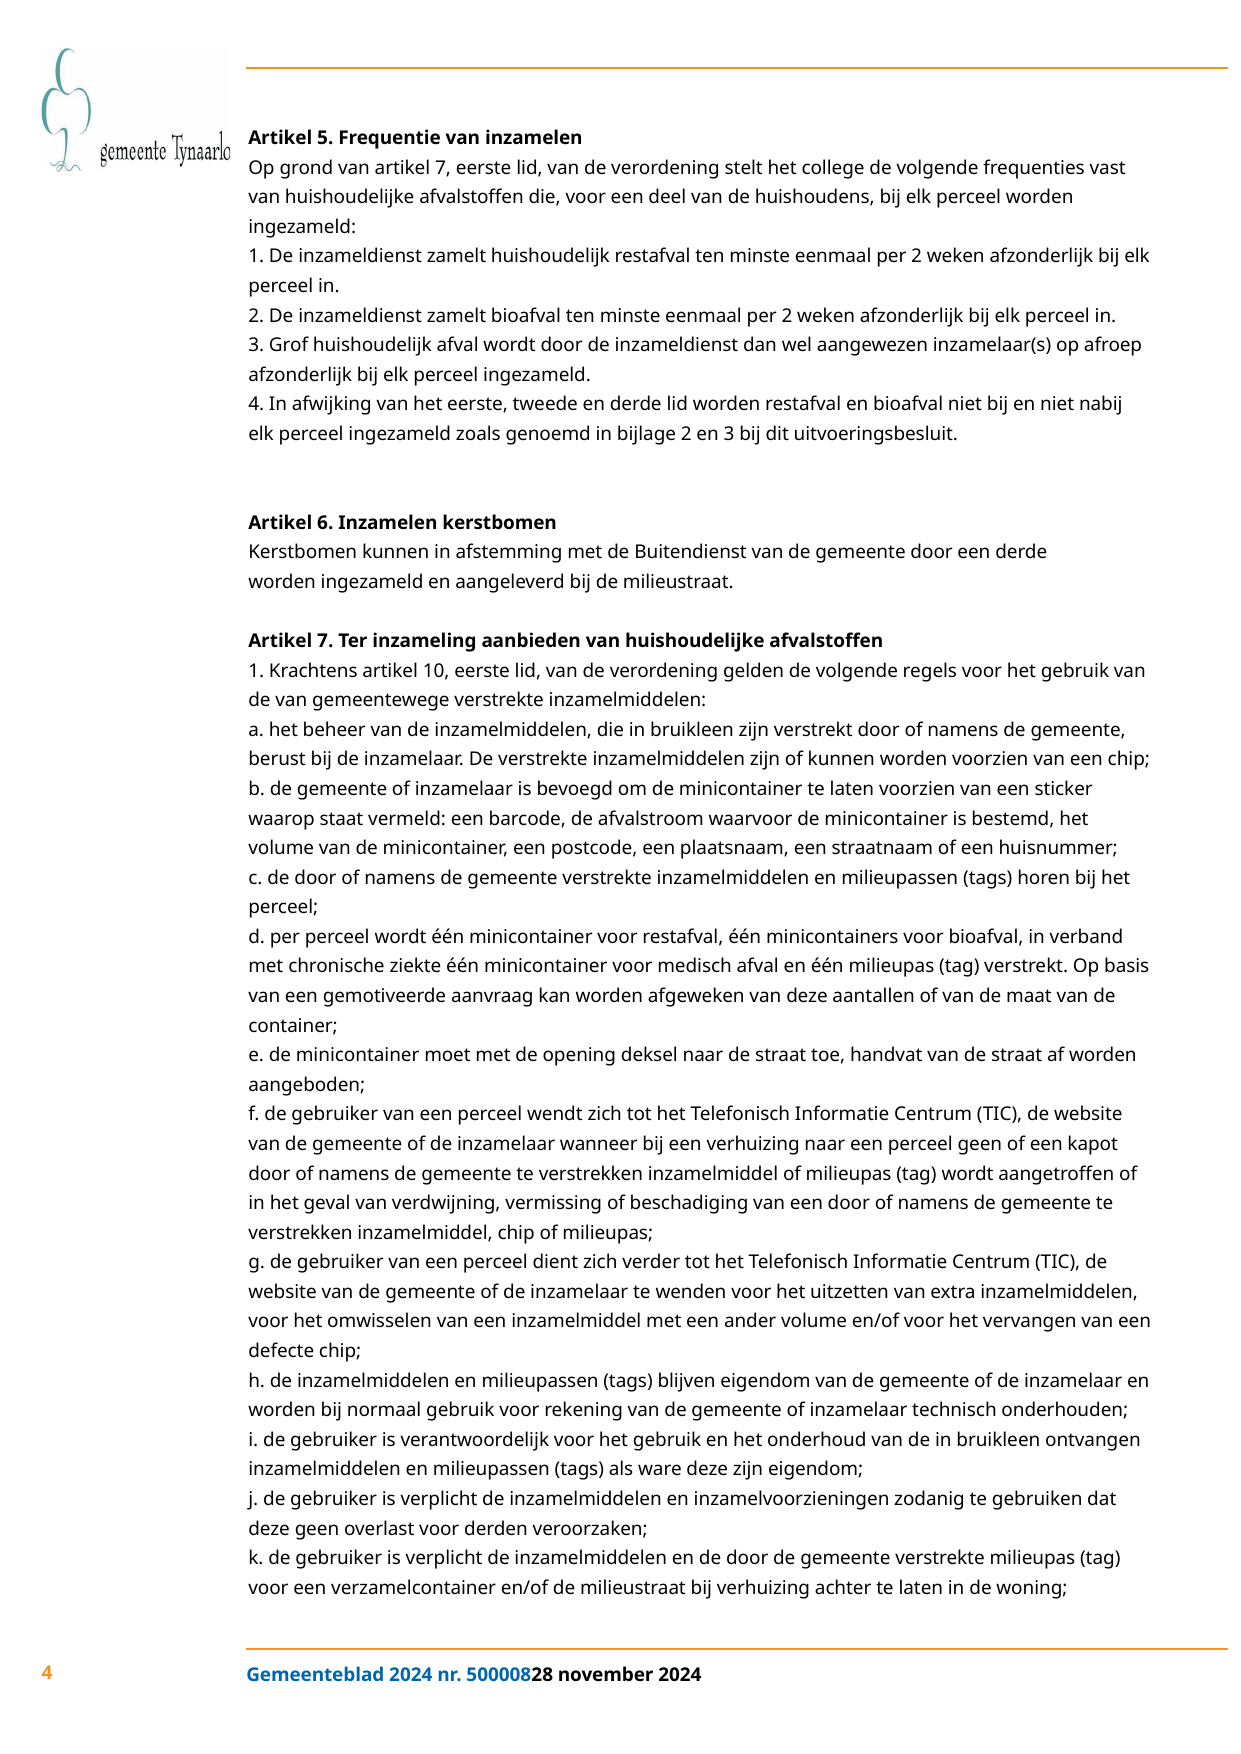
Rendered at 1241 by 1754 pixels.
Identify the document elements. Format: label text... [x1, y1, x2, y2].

text 2. De inzameldienst zamelt bioafval ten minste eenmaal per 2 weken afzonderlijk bij elk perceel in. [248, 302, 1152, 328]
text e. de minicontainer moet met de opening deksel naar de straat toe, handvat van de straat af worden aangeboden; [248, 1041, 1152, 1097]
text Artikel 6. Inzamelen kerstbomen [248, 509, 1152, 535]
text d. per perceel wordt één minicontainer voor restafval, één minicontainers voor bioafval, in verband met chronische ziekte één minicontainer voor medisch afval en één milieupas (tag) verstrekt. Op basis van een gemotiveerde aanvraag kan worden afgeweken van deze aantallen of van de maat van de container; [248, 923, 1152, 1038]
text Kerstbomen kunnen in afstemming met de Buitendienst van de gemeente door een derde [248, 538, 1152, 564]
text 4. In afwijking van het eerste, tweede en derde lid worden restafval en bioafval niet bij en niet nabij elk perceel ingezameld zoals genoemd in bijlage 2 en 3 bij dit uitvoeringsbesluit. [248, 391, 1152, 446]
text 3. Grof huishoudelijk afval wordt door de inzameldienst dan wel aangewezen inzamelaar(s) op afroep afzonderlijk bij elk perceel ingezameld. [248, 331, 1152, 387]
text i. de gebruiker is verantwoordelijk voor het gebruik en het onderhoud van de in bruikleen ontvangen inzamelmiddelen en milieupassen (tags) als ware deze zijn eigendom; [248, 1426, 1152, 1481]
text h. de inzamelmiddelen en milieupassen (tags) blijven eigendom van de gemeente of de inzamelaar en worden bij normaal gebruik voor rekening van de gemeente of inzamelaar technisch onderhouden; [248, 1367, 1152, 1422]
text 1. De inzameldienst zamelt huishoudelijk restafval ten minste eenmaal per 2 weken afzonderlijk bij elk perceel in. [248, 243, 1152, 298]
text worden ingezameld en aangeleverd bij de milieustraat. [248, 568, 1152, 594]
text Artikel 7. Ter inzameling aanbieden van huishoudelijke afvalstoffen [248, 627, 1152, 653]
text a. het beheer van de inzamelmiddelen, die in bruikleen zijn verstrekt door of namens de gemeente, berust bij de inzamelaar. De verstrekte inzamelmiddelen zijn of kunnen worden voorzien van een chip; [248, 716, 1152, 771]
text 1. Krachtens artikel 10, eerste lid, van de verordening gelden de volgende regels voor het gebruik van de van gemeentewege verstrekte inzamelmiddelen: [248, 657, 1152, 712]
text g. de gebruiker van een perceel dient zich verder tot het Telefonisch Informatie Centrum (TIC), de website van de gemeente of de inzamelaar te wenden voor het uitzetten van extra inzamelmiddelen, voor het omwisselen van een inzamelmiddel met een ander volume en/of voor het vervangen van een defecte chip; [248, 1248, 1152, 1363]
text c. de door of namens de gemeente verstrekte inzamelmiddelen en milieupassen (tags) horen bij het perceel; [248, 864, 1152, 919]
text b. de gemeente of inzamelaar is bevoegd om de minicontainer te laten voorzien van een sticker waarop staat vermeld: een barcode, de afvalstroom waarvoor de minicontainer is bestemd, het volume van de minicontainer, een postcode, een plaatsnaam, een straatnaam of een huisnummer; [248, 775, 1152, 860]
text Artikel 5. Frequentie van inzamelen [248, 124, 1152, 150]
text k. de gebruiker is verplicht de inzamelmiddelen en de door de gemeente verstrekte milieupas (tag) voor een verzamelcontainer en/of de milieustraat bij verhuizing achter te laten in de woning; [248, 1544, 1152, 1600]
text j. de gebruiker is verplicht de inzamelmiddelen en inzamelvoorzieningen zodanig te gebruiken dat deze geen overlast voor derden veroorzaken; [248, 1485, 1152, 1541]
text f. de gebruiker van een perceel wendt zich tot het Telefonisch Informatie Centrum (TIC), de website van de gemeente of de inzamelaar wanneer bij een verhuizing naar een perceel geen of een kapot door of namens de gemeente te verstrekken inzamelmiddel of milieupas (tag) wordt aangetroffen of in het geval van verdwijning, vermissing of beschadiging van een door of namens de gemeente te verstrekken inzamelmiddel, chip of milieupas; [248, 1101, 1152, 1245]
picture [41, 47, 231, 172]
text Op grond van artikel 7, eerste lid, van de verordening stelt het college de volgende frequenties vast van huishoudelijke afvalstoffen die, voor een deel van de huishoudens, bij elk perceel worden ingezameld: [248, 154, 1152, 239]
